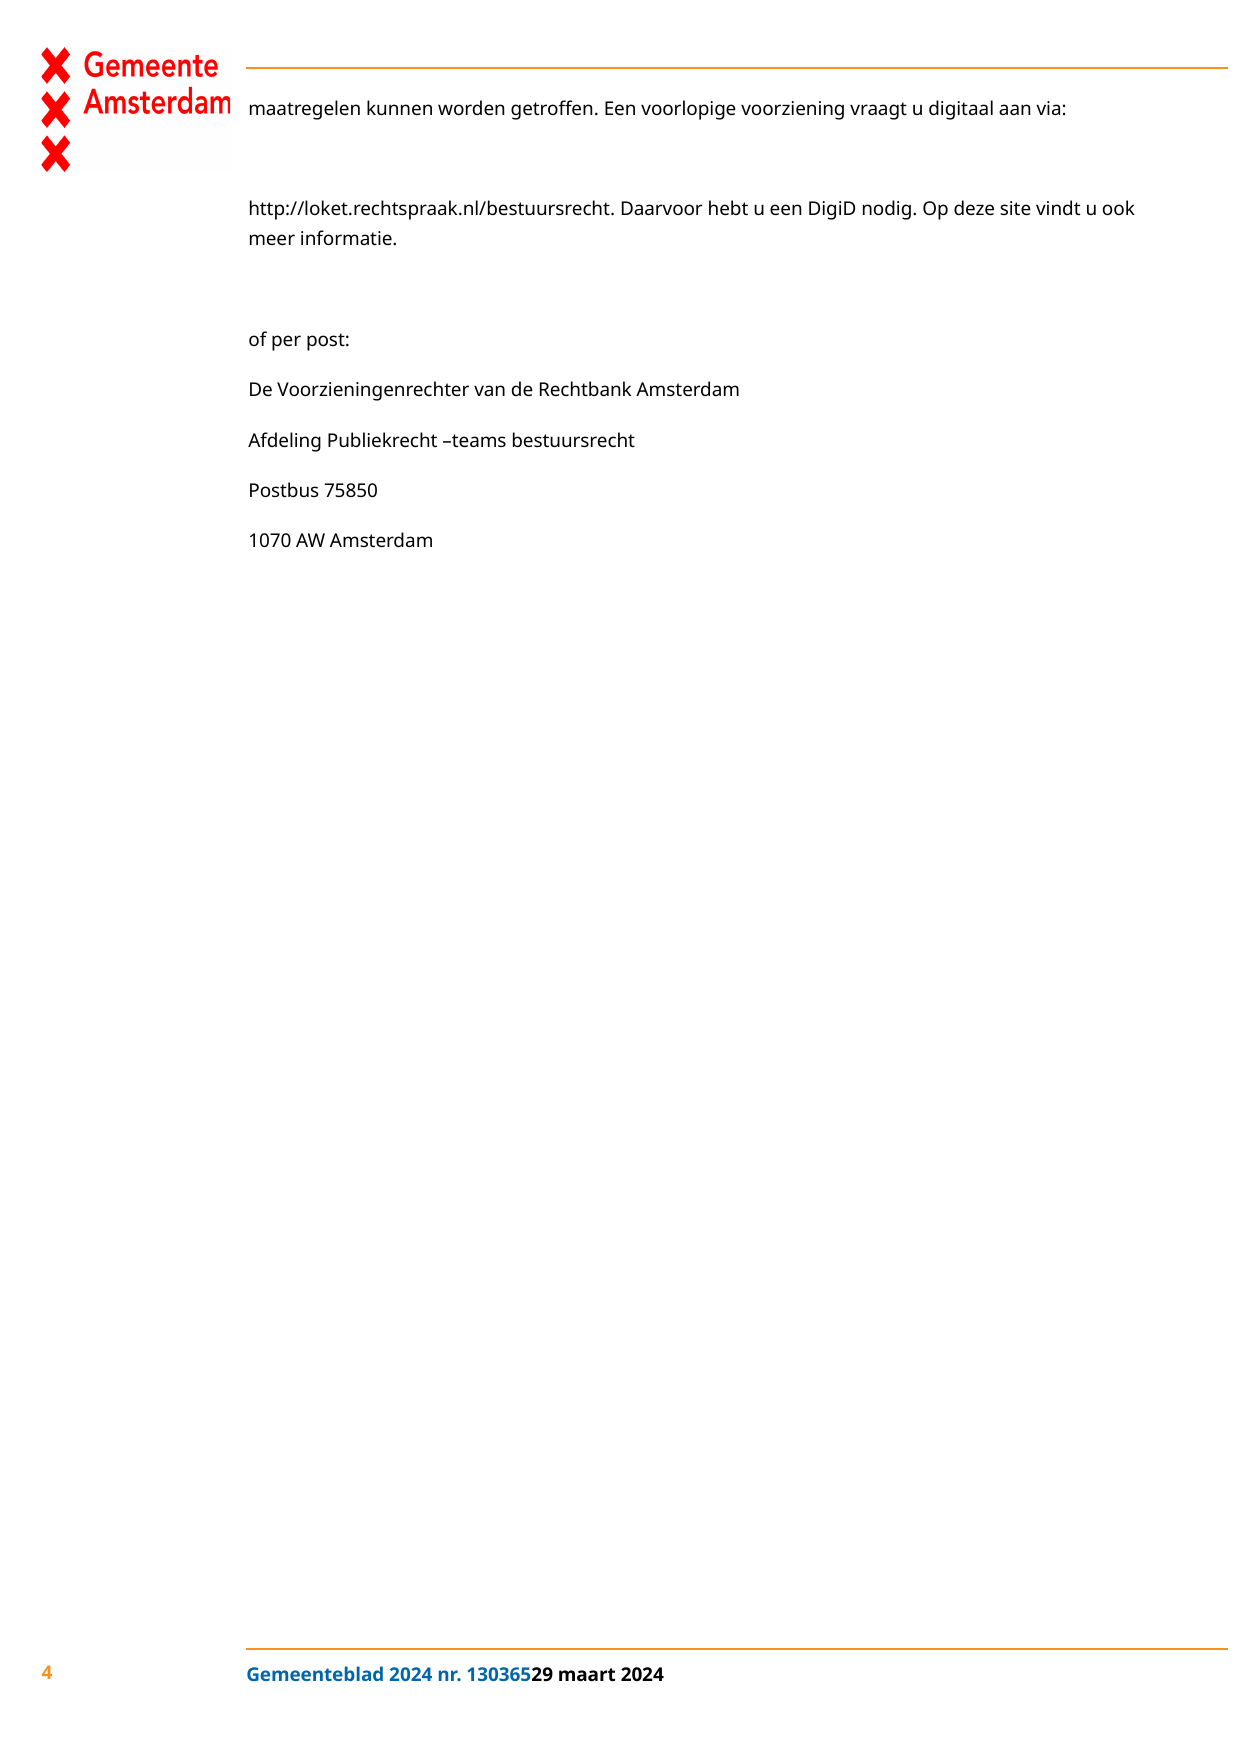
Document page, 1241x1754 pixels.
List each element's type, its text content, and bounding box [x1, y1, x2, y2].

text 1070 AW Amsterdam [248, 528, 1152, 553]
text Postbus 75850 [248, 477, 1152, 503]
picture [41, 47, 231, 172]
text Afdeling Publiekrecht –teams bestuursrecht [248, 427, 1152, 453]
text http://loket.rechtspraak.nl/bestuursrecht. Daarvoor hebt u een DigiD nodig. Op deze site vindt u ook meer informatie. [248, 196, 1152, 251]
text maatregelen kunnen worden getroffen. Een voorlopige voorziening vraagt u digitaal aan via: [248, 95, 1152, 121]
text De Voorzieningenrechter van de Rechtbank Amsterdam [248, 376, 1152, 402]
text of per post: [248, 326, 1152, 352]
